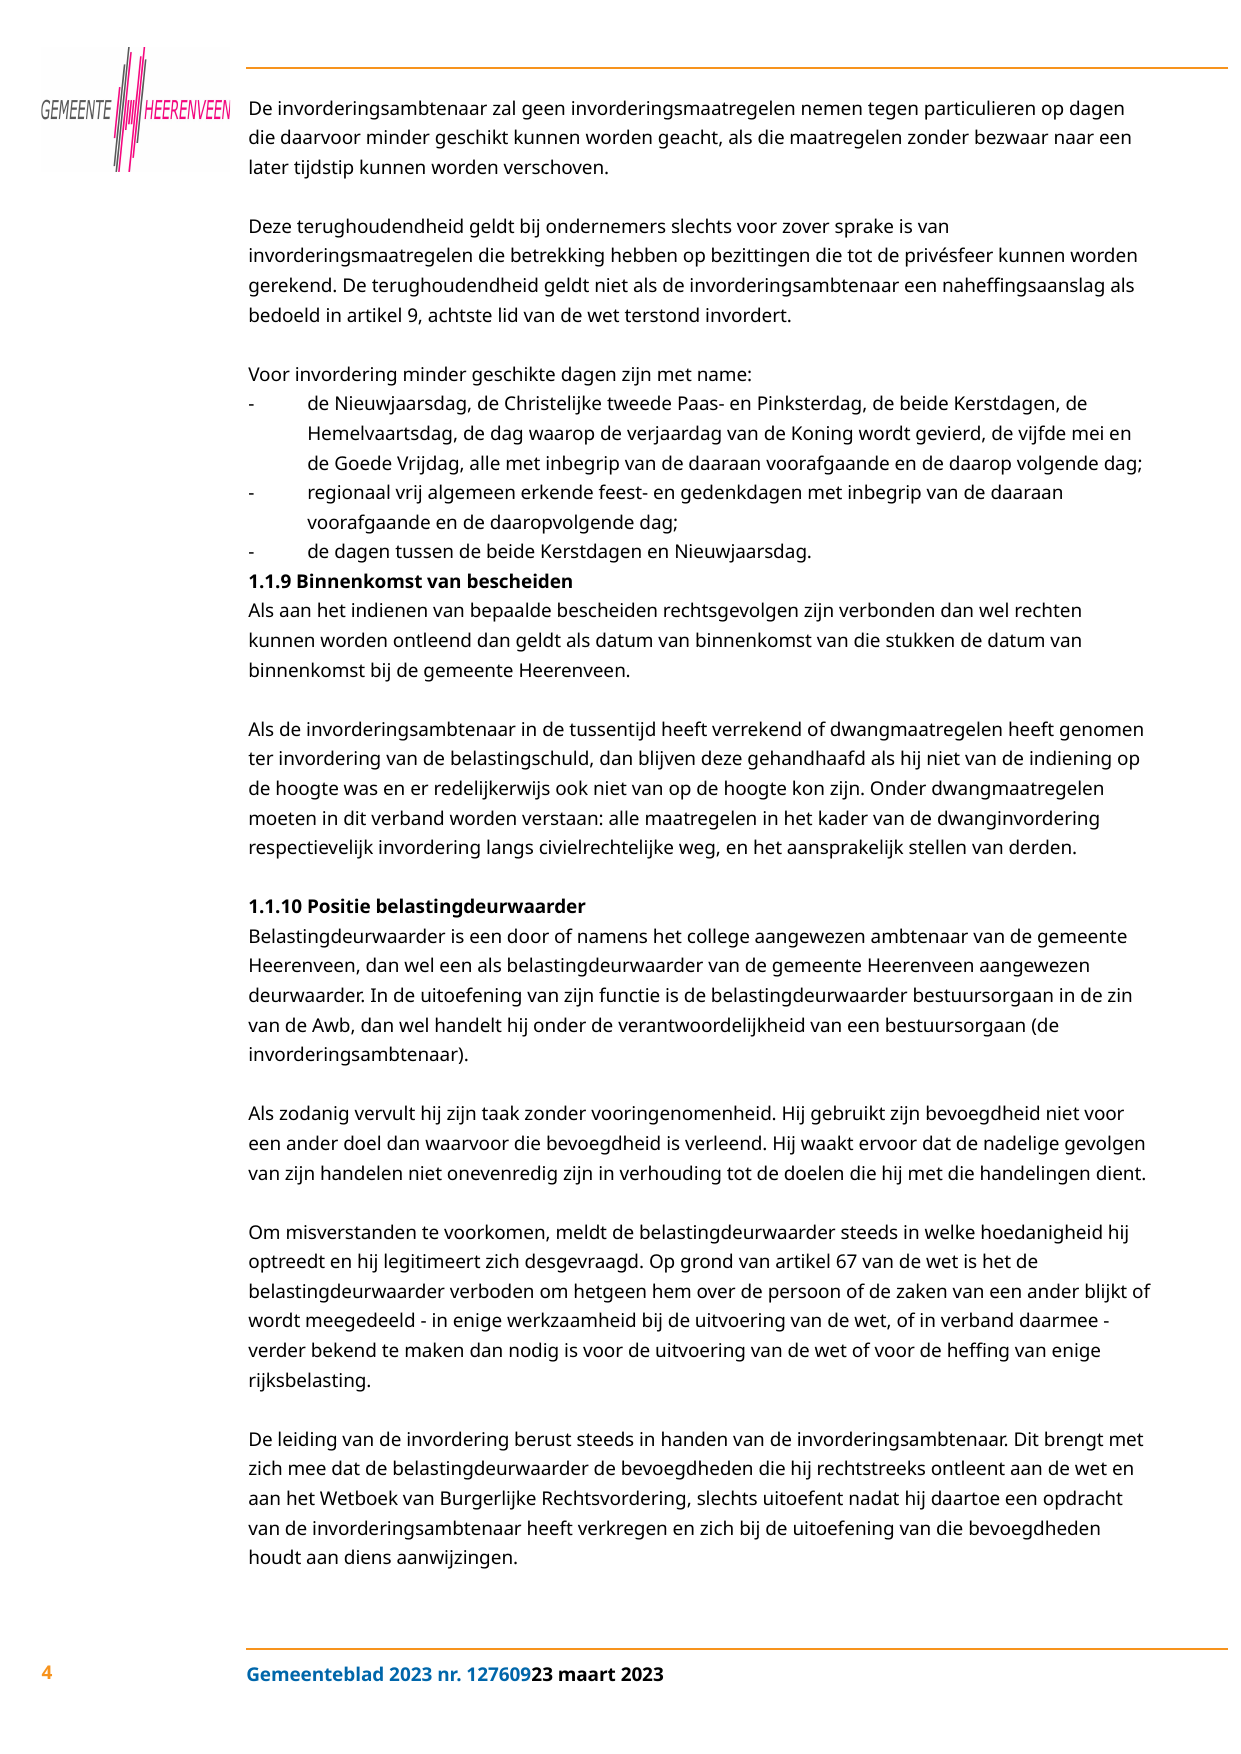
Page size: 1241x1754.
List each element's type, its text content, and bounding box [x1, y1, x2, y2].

text 1.1.10 Positie belastingdeurwaarder [248, 893, 1152, 919]
list de dagen tussen de beide Kerstdagen en Nieuwjaarsdag. [248, 538, 1152, 564]
text Als zodanig vervult hij zijn taak zonder vooringenomenheid. Hij gebruikt zijn bevoegdheid niet voor een ander doel dan waarvoor die bevoegdheid is verleend. Hij waakt ervoor dat de nadelige gevolgen van zijn handelen niet onevenredig zijn in verhouding tot de doelen die hij met die handelingen dient. [248, 1101, 1152, 1186]
list de Nieuwjaarsdag, de Christelijke tweede Paas- en Pinksterdag, de beide Kerstdagen, de Hemelvaartsdag, de dag waarop de verjaardag van de Koning wordt gevierd, de vijfde mei en de Goede Vrijdag, alle met inbegrip van de daaraan voorafgaande en de daarop volgende dag; [248, 391, 1152, 476]
text Als aan het indienen van bepaalde bescheiden rechtsgevolgen zijn verbonden dan wel rechten kunnen worden ontleend dan geldt als datum van binnenkomst van die stukken de datum van binnenkomst bij de gemeente Heerenveen. [248, 598, 1152, 683]
text Belastingdeurwaarder is een door of namens het college aangewezen ambtenaar van de gemeente Heerenveen, dan wel een als belastingdeurwaarder van de gemeente Heerenveen aangewezen deurwaarder. In de uitoefening van zijn functie is de belastingdeurwaarder bestuursorgaan in de zin van de Awb, dan wel handelt hij onder de verantwoordelijkheid van een bestuursorgaan (de invorderingsambtenaar). [248, 923, 1152, 1067]
text 1.1.9 Binnenkomst van bescheiden [248, 568, 1152, 594]
text Deze terughoudendheid geldt bij ondernemers slechts voor zover sprake is van invorderingsmaatregelen die betrekking hebben op bezittingen die tot de privésfeer kunnen worden gerekend. De terughoudendheid geldt niet als de invorderingsambtenaar een naheffingsaanslag als bedoeld in artikel 9, achtste lid van de wet terstond invordert. [248, 213, 1152, 328]
picture [41, 47, 231, 172]
text De invorderingsambtenaar zal geen invorderingsmaatregelen nemen tegen particulieren op dagen die daarvoor minder geschikt kunnen worden geacht, als die maatregelen zonder bezwaar naar een later tijdstip kunnen worden verschoven. [248, 95, 1152, 180]
text Als de invorderingsambtenaar in de tussentijd heeft verrekend of dwangmaatregelen heeft genomen ter invordering van de belastingschuld, dan blijven deze gehandhaafd als hij niet van de indiening op de hoogte was en er redelijkerwijs ook niet van op de hoogte kon zijn. Onder dwangmaatregelen moeten in dit verband worden verstaan: alle maatregelen in het kader van de dwanginvordering respectievelijk invordering langs civielrechtelijke weg, en het aansprakelijk stellen van derden. [248, 716, 1152, 860]
text Om misverstanden te voorkomen, meldt de belastingdeurwaarder steeds in welke hoedanigheid hij optreedt en hij legitimeert zich desgevraagd. Op grond van artikel 67 van de wet is het de belastingdeurwaarder verboden om hetgeen hem over de persoon of de zaken van een ander blijkt of wordt meegedeeld - in enige werkzaamheid bij de uitvoering van de wet, of in verband daarmee - verder bekend te maken dan nodig is voor de uitvoering van de wet of voor de heffing van enige rijksbelasting. [248, 1219, 1152, 1393]
text Voor invordering minder geschikte dagen zijn met name: [248, 361, 1152, 387]
text De leiding van de invordering berust steeds in handen van de invorderingsambtenaar. Dit brengt met zich mee dat de belastingdeurwaarder de bevoegdheden die hij rechtstreeks ontleent aan de wet en aan het Wetboek van Burgerlijke Rechtsvordering, slechts uitoefent nadat hij daartoe een opdracht van de invorderingsambtenaar heeft verkregen en zich bij de uitoefening van die bevoegdheden houdt aan diens aanwijzingen. [248, 1426, 1152, 1570]
list regionaal vrij algemeen erkende feest- en gedenkdagen met inbegrip van de daaraan voorafgaande en de daaropvolgende dag; [248, 479, 1152, 535]
